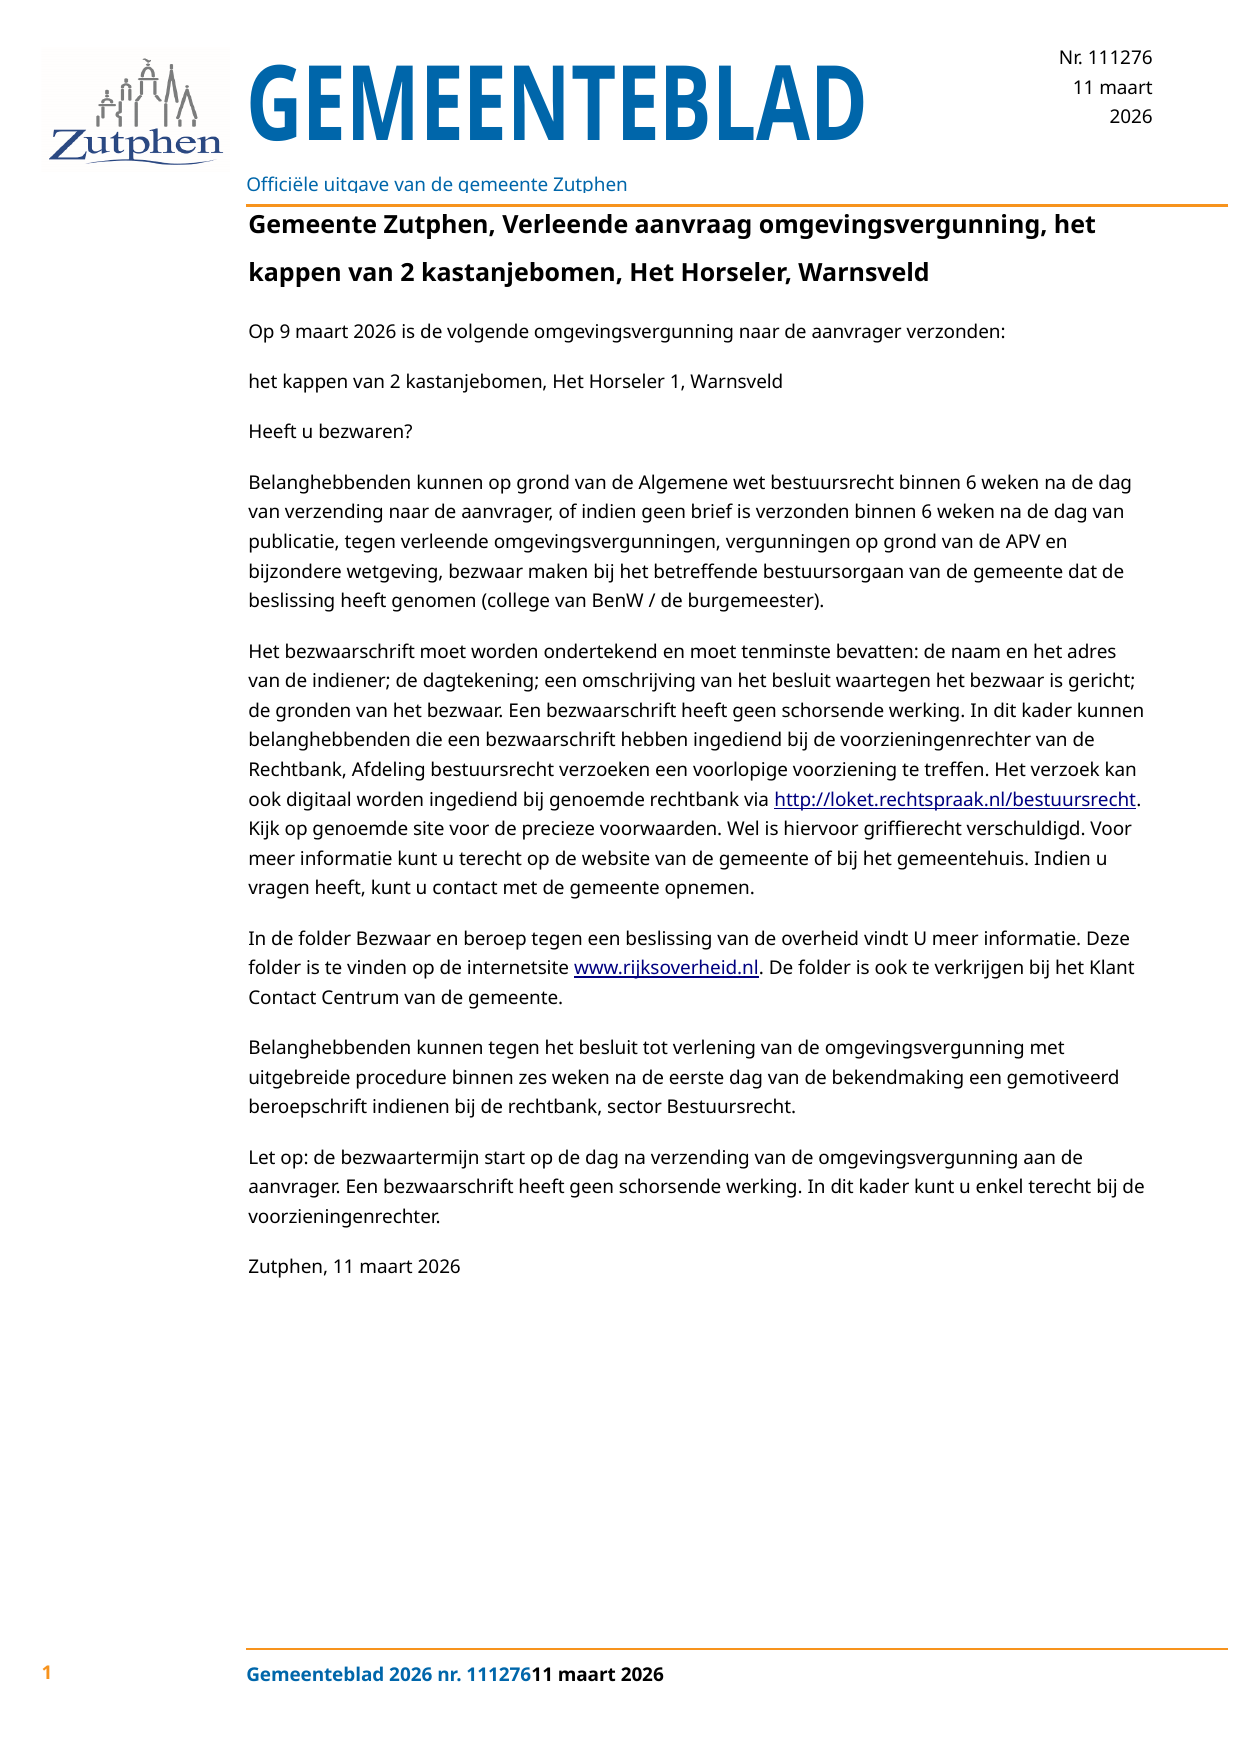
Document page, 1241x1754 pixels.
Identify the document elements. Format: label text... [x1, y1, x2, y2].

text het kappen van 2 kastanjebomen, Het Horseler 1, Warnsveld [248, 368, 1152, 394]
text Het bezwaarschrift moet worden ondertekend en moet tenminste bevatten: de naam en het adres van de indiener; de dagtekening; een omschrijving van het besluit waartegen het bezwaar is gericht; de gronden van het bezwaar. Een bezwaarschrift heeft geen schorsende werking. In dit kader kunnen belanghebbenden die een bezwaarschrift hebben ingediend bij de voorzieningenrechter van de Rechtbank, Afdeling bestuursrecht verzoeken een voorlopige voorziening te treffen. Het verzoek kan ook digitaal worden ingediend bij genoemde rechtbank via http://loket.rechtspraak.nl/bestuursrecht. Kijk op genoemde site voor de precieze voorwaarden. Wel is hiervoor griffierecht verschuldigd. Voor meer informatie kunt u terecht op de website van de gemeente of bij het gemeentehuis. Indien u vragen heeft, kunt u contact met de gemeente opnemen. [248, 638, 1152, 900]
text Heeft u bezwaren? [248, 419, 1152, 444]
text In de folder Bezwaar en beroep tegen een beslissing van de overheid vindt U meer informatie. Deze folder is te vinden op de internetsite www.rijksoverheid.nl. De folder is ook te verkrijgen bij het Klant Contact Centrum van de gemeente. [248, 925, 1152, 1010]
text Belanghebbenden kunnen tegen het besluit tot verlening van de omgevingsvergunning met uitgebreide procedure binnen zes weken na de eerste dag van de bekendmaking een gemotiveerd beroepschrift indienen bij de rechtbank, sector Bestuursrecht. [248, 1034, 1152, 1119]
text Belanghebbenden kunnen op grond van de Algemene wet bestuursrecht binnen 6 weken na de dag van verzending naar de aanvrager, of indien geen brief is verzonden binnen 6 weken na de dag van publicatie, tegen verleende omgevingsvergunningen, vergunningen op grond van de APV en bijzondere wetgeving, bezwaar maken bij het betreffende bestuursorgaan van de gemeente dat de beslissing heeft genomen (college van BenW / de burgemeester). [248, 469, 1152, 613]
text Zutphen, 11 maart 2026 [248, 1254, 1152, 1279]
text Let op: de bezwaartermijn start op de dag na verzending van de omgevingsvergunning aan de aanvrager. Een bezwaarschrift heeft geen schorsende werking. In dit kader kunt u enkel terecht bij de voorzieningenrechter. [248, 1144, 1152, 1229]
text Op 9 maart 2026 is de volgende omgevingsvergunning naar de aanvrager verzonden: [248, 318, 1152, 344]
picture [41, 47, 231, 172]
text Gemeente Zutphen, Verleende aanvraag omgevingsvergunning, het kappen van 2 kastanjebomen, Het Horseler, Warnsveld [248, 207, 1152, 288]
